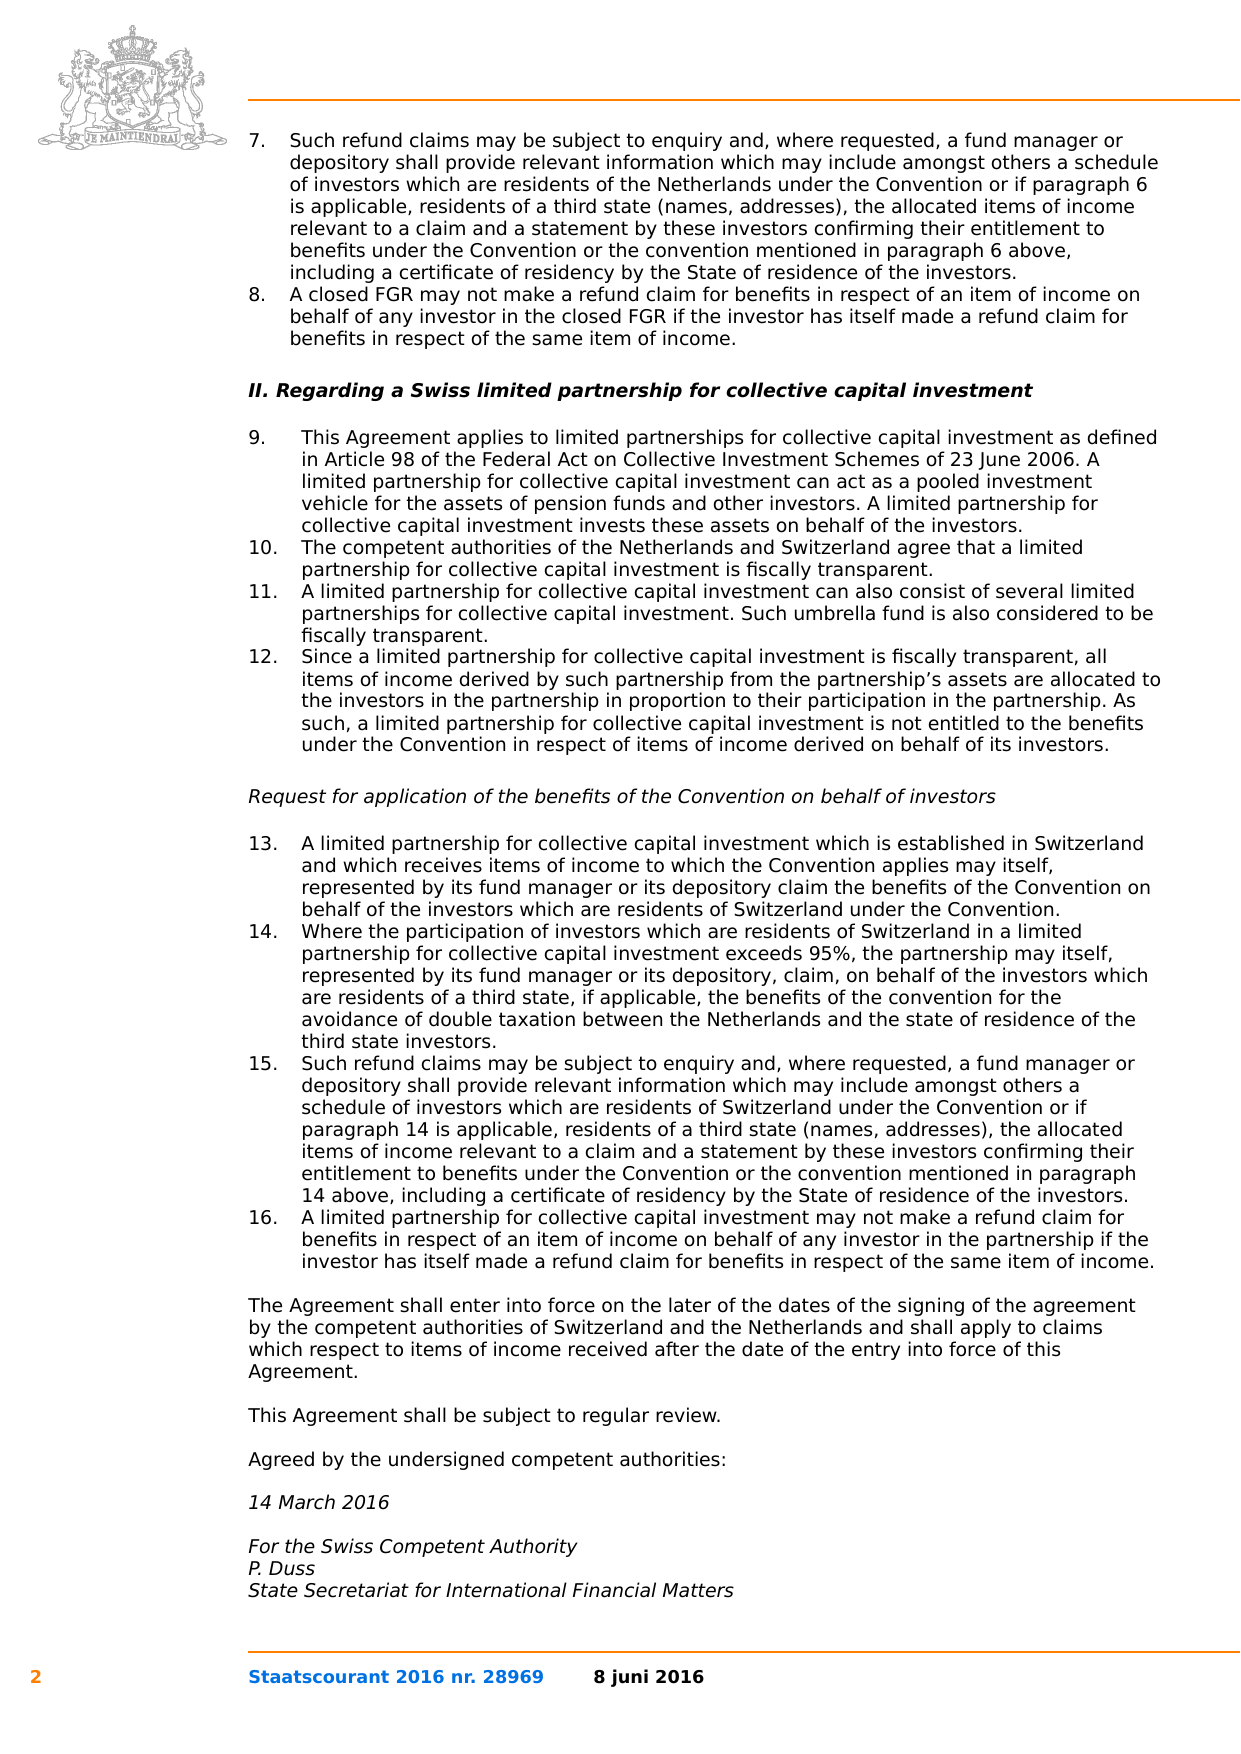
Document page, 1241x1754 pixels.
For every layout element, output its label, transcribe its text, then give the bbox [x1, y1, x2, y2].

text 9. This Agreement applies to limited partnerships for collective capital investment as defined in Article 98 of the Federal Act on Collective Investment Schemes of 23 June 2006. A limited partnership for collective capital investment can act as a pooled investment vehicle for the assets of pension funds and other investors. A limited partnership for collective capital investment invests these assets on behalf of the investors. [248, 427, 1163, 537]
text 14 March 2016 [248, 1492, 1163, 1514]
text For the Swiss Competent Authority P. Duss State Secretariat for International Financial Matters [248, 1536, 1163, 1602]
text This Agreement shall be subject to regular review. [248, 1404, 1163, 1427]
text 16. A limited partnership for collective capital investment may not make a refund claim for benefits in respect of an item of income on behalf of any investor in the partnership if the investor has itself made a refund claim for benefits in respect of the same item of income. [248, 1207, 1163, 1273]
text 11. A limited partnership for collective capital investment can also consist of several limited partnerships for collective capital investment. Such umbrella fund is also considered to be fiscally transparent. [248, 581, 1163, 646]
text The Agreement shall enter into force on the later of the dates of the signing of the agreement by the competent authorities of Switzerland and the Netherlands and shall apply to claims which respect to items of income received after the date of the entry into force of this Agreement. [248, 1295, 1163, 1383]
text 13. A limited partnership for collective capital investment which is established in Switzerland and which receives items of income to which the Convention applies may itself, represented by its fund manager or its depository claim the benefits of the Convention on behalf of the investors which are residents of Switzerland under the Convention. [248, 833, 1163, 921]
text 14. Where the participation of investors which are residents of Switzerland in a limited partnership for collective capital investment exceeds 95%, the partnership may itself, represented by its fund manager or its depository, claim, on behalf of the investors which are residents of a third state, if applicable, the benefits of the convention for the avoidance of double taxation between the Netherlands and the state of residence of the third state investors. [248, 921, 1163, 1053]
text 15. Such refund claims may be subject to enquiry and, where requested, a fund manager or depository shall provide relevant information which may include amongst others a schedule of investors which are residents of Switzerland under the Convention or if paragraph 14 is applicable, residents of a third state (names, addresses), the allocated items of income relevant to a claim and a statement by these investors confirming their entitlement to benefits under the Convention or the convention mentioned in paragraph 14 above, including a certificate of residency by the State of residence of the investors. [248, 1053, 1163, 1207]
subtitle Request for application of the benefits of the Convention on behalf of investors [248, 786, 1163, 808]
text 10. The competent authorities of the Netherlands and Switzerland agree that a limited partnership for collective capital investment is fiscally transparent. [248, 537, 1163, 581]
text 7. Such refund claims may be subject to enquiry and, where requested, a fund manager or depository shall provide relevant information which may include amongst others a schedule of investors which are residents of the Netherlands under the Convention or if paragraph 6 is applicable, residents of a third state (names, addresses), the allocated items of income relevant to a claim and a statement by these investors confirming their entitlement to benefits under the Convention or the convention mentioned in paragraph 6 above, including a certificate of residency by the State of residence of the investors. [248, 130, 1163, 284]
subtitle II. Regarding a Swiss limited partnership for collective capital investment [248, 380, 1163, 402]
text 8. A closed FGR may not make a refund claim for benefits in respect of an item of income on behalf of any investor in the closed FGR if the investor has itself made a refund claim for benefits in respect of the same item of income. [248, 284, 1163, 350]
text Agreed by the undersigned competent authorities: [248, 1448, 1163, 1470]
text 12. Since a limited partnership for collective capital investment is fiscally transparent, all items of income derived by such partnership from the partnership’s assets are allocated to the investors in the partnership in proportion to their participation in the partnership. As such, a limited partnership for collective capital investment is not entitled to the benefits under the Convention in respect of items of income derived on behalf of its investors. [248, 646, 1163, 756]
picture [38, 25, 227, 150]
